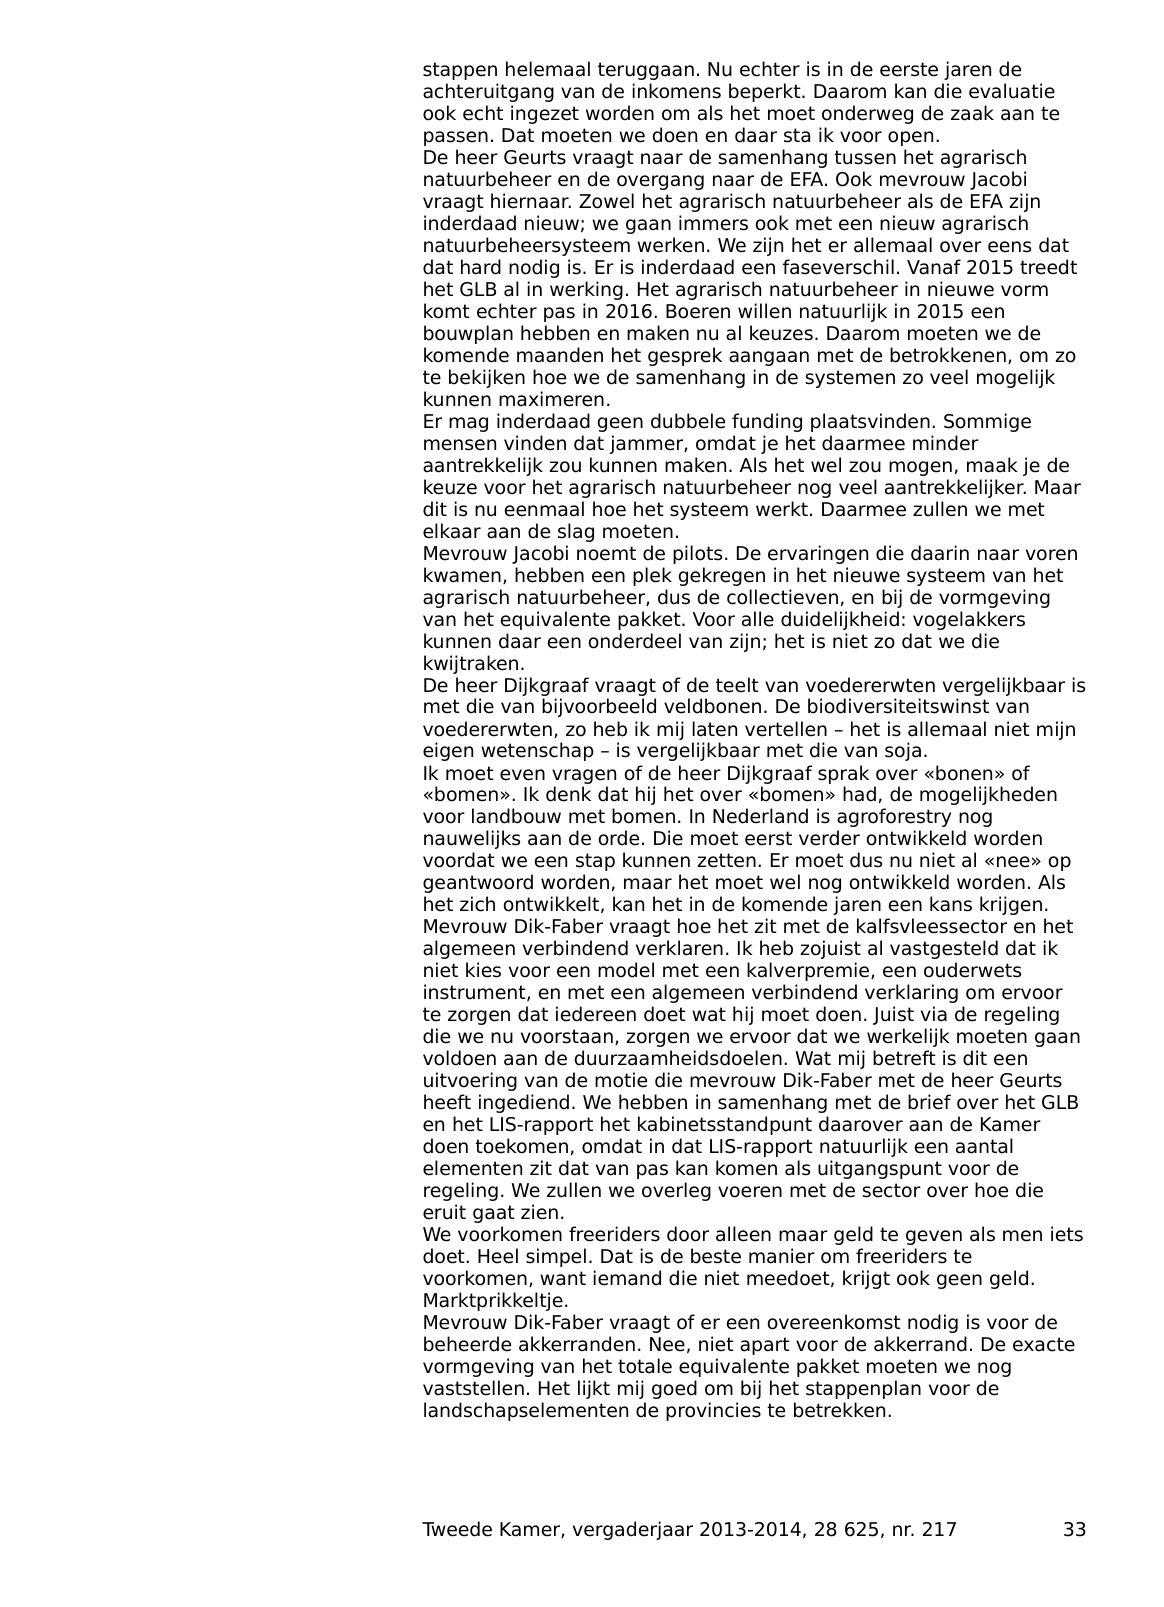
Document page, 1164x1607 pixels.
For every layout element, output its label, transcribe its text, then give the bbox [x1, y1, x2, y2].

text Ik moet even vragen of de heer Dijkgraaf sprak over «bonen» of «bomen». Ik denk dat hij het over «bomen» had, de mogelijkheden voor landbouw met bomen. In Nederland is agroforestry nog nauwelijks aan de orde. Die moet eerst verder ontwikkeld worden voordat we een stap kunnen zetten. Er moet dus nu niet al «nee» op geantwoord worden, maar het moet wel nog ontwikkeld worden. Als het zich ontwikkelt, kan het in de komende jaren een kans krijgen. [422, 762, 1087, 916]
text Mevrouw Dik-Faber vraagt of er een overeenkomst nodig is voor de beheerde akkerranden. Nee, niet apart voor de akkerrand. De exacte vormgeving van het totale equivalente pakket moeten we nog vaststellen. Het lijkt mij goed om bij het stappenplan voor de landschapselementen de provincies te betrekken. [422, 1312, 1087, 1422]
text Mevrouw Dik-Faber vraagt hoe het zit met de kalfsvleessector en het algemeen verbindend verklaren. Ik heb zojuist al vastgesteld dat ik niet kies voor een model met een kalverpremie, een ouderwets instrument, en met een algemeen verbindend verklaring om ervoor te zorgen dat iedereen doet wat hij moet doen. Juist via de regeling die we nu voorstaan, zorgen we ervoor dat we werkelijk moeten gaan voldoen aan de duurzaamheidsdoelen. Wat mij betreft is dit een uitvoering van de motie die mevrouw Dik-Faber met de heer Geurts heeft ingediend. We hebben in samenhang met de brief over het GLB en het LIS-rapport het kabinetsstandpunt daarover aan de Kamer doen toekomen, omdat in dat LIS-rapport natuurlijk een aantal elementen zit dat van pas kan komen als uitgangspunt voor de regeling. We zullen we overleg voeren met de sector over hoe die eruit gaat zien. [422, 916, 1087, 1224]
text Mevrouw Jacobi noemt de pilots. De ervaringen die daarin naar voren kwamen, hebben een plek gekregen in het nieuwe systeem van het agrarisch natuurbeheer, dus de collectieven, en bij de vormgeving van het equivalente pakket. Voor alle duidelijkheid: vogelakkers kunnen daar een onderdeel van zijn; het is niet zo dat we die kwijtraken. [422, 543, 1087, 674]
text stappen helemaal teruggaan. Nu echter is in de eerste jaren de achteruitgang van de inkomens beperkt. Daarom kan die evaluatie ook echt ingezet worden om als het moet onderweg de zaak aan te passen. Dat moeten we doen en daar sta ik voor open. [422, 59, 1087, 147]
text Er mag inderdaad geen dubbele funding plaatsvinden. Sommige mensen vinden dat jammer, omdat je het daarmee minder aantrekkelijk zou kunnen maken. Als het wel zou mogen, maak je de keuze voor het agrarisch natuurbeheer nog veel aantrekkelijker. Maar dit is nu eenmaal hoe het systeem werkt. Daarmee zullen we met elkaar aan de slag moeten. [422, 411, 1087, 543]
text De heer Dijkgraaf vraagt of de teelt van voedererwten vergelijkbaar is met die van bijvoorbeeld veldbonen. De biodiversiteitswinst van voedererwten, zo heb ik mij laten vertellen – het is allemaal niet mijn eigen wetenschap – is vergelijkbaar met die van soja. [422, 674, 1087, 762]
text De heer Geurts vraagt naar de samenhang tussen het agrarisch natuurbeheer en de overgang naar de EFA. Ook mevrouw Jacobi vraagt hiernaar. Zowel het agrarisch natuurbeheer als de EFA zijn inderdaad nieuw; we gaan immers ook met een nieuw agrarisch natuurbeheersysteem werken. We zijn het er allemaal over eens dat dat hard nodig is. Er is inderdaad een faseverschil. Vanaf 2015 treedt het GLB al in werking. Het agrarisch natuurbeheer in nieuwe vorm komt echter pas in 2016. Boeren willen natuurlijk in 2015 een bouwplan hebben en maken nu al keuzes. Daarom moeten we de komende maanden het gesprek aangaan met de betrokkenen, om zo te bekijken hoe we de samenhang in de systemen zo veel mogelijk kunnen maximeren. [422, 147, 1087, 411]
text We voorkomen freeriders door alleen maar geld te geven als men iets doet. Heel simpel. Dat is de beste manier om freeriders te voorkomen, want iemand die niet meedoet, krijgt ook geen geld. Marktprikkeltje. [422, 1224, 1087, 1312]
